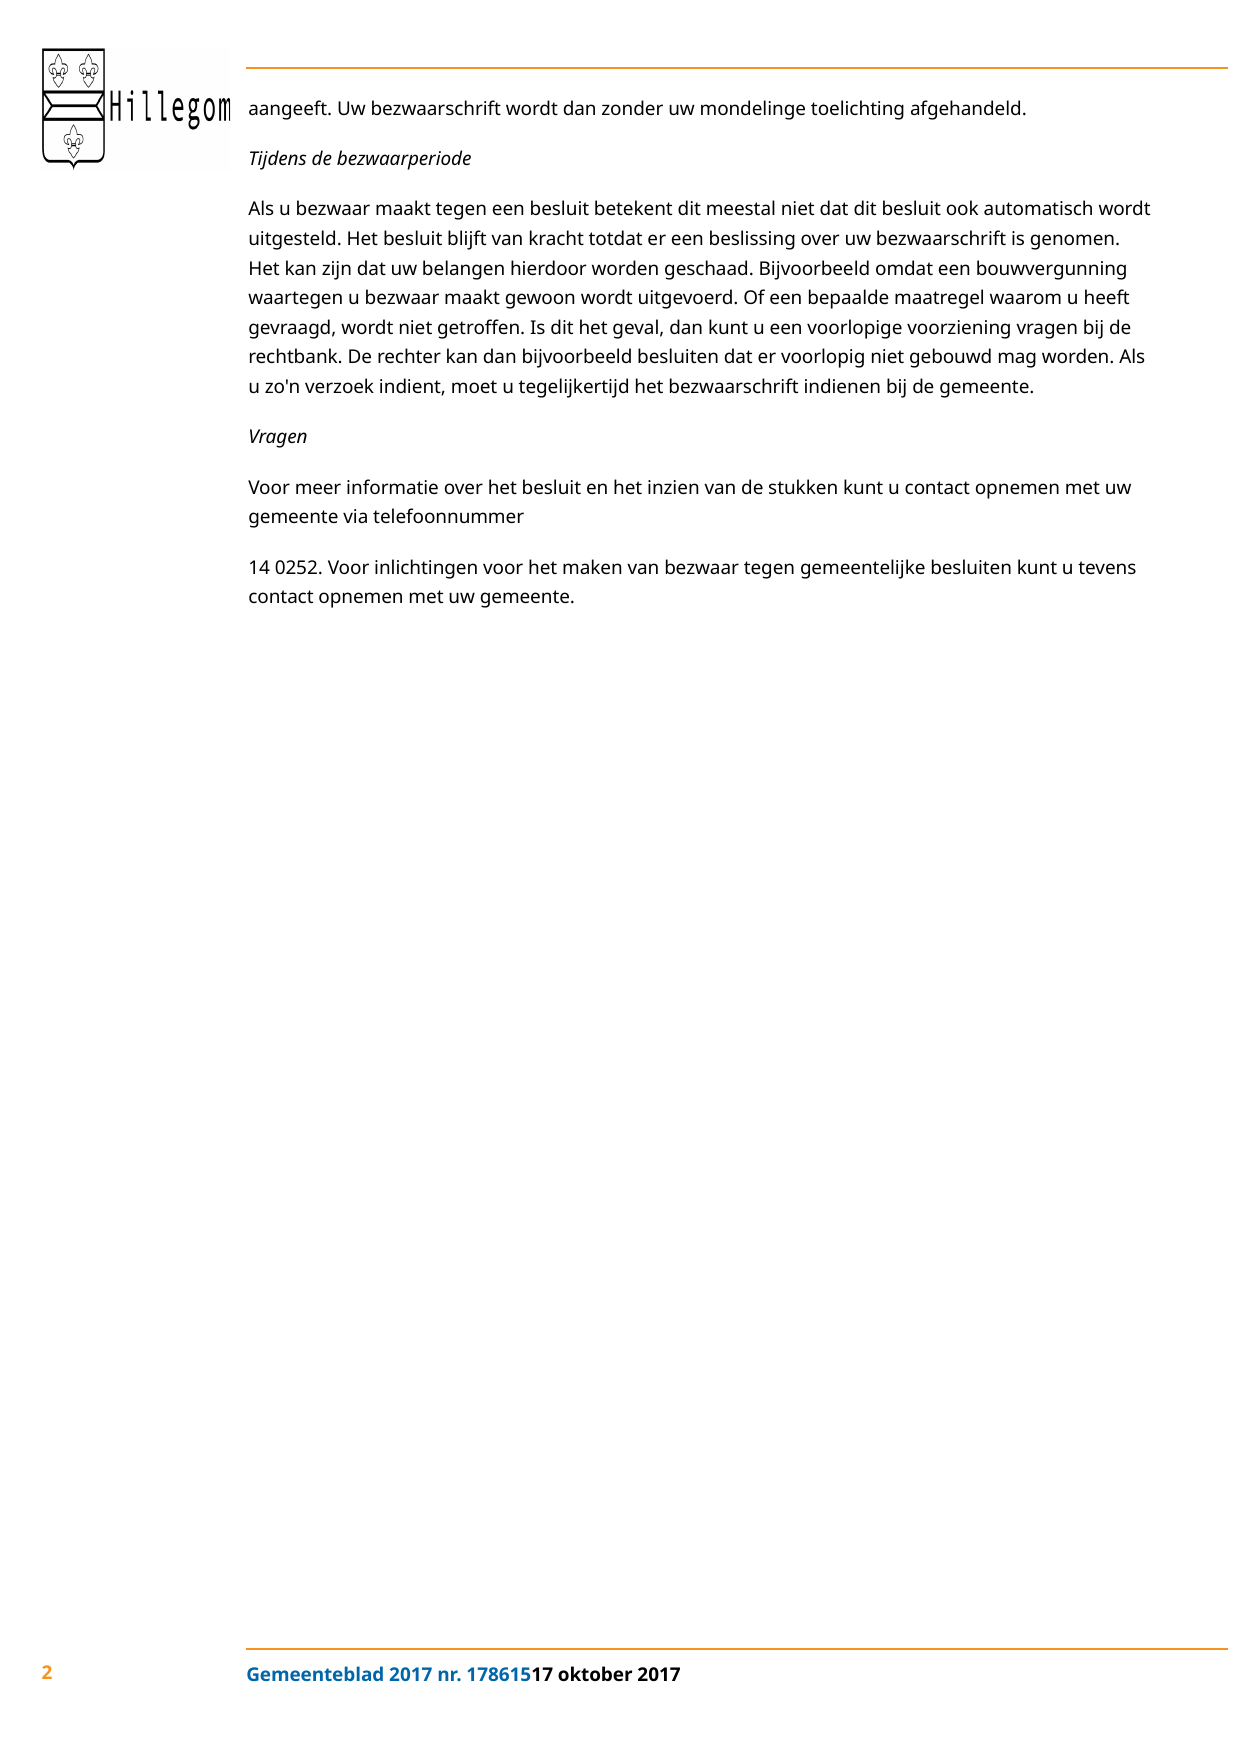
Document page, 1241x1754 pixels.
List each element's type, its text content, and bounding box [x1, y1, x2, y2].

text Tijdens de bezwaarperiode [248, 145, 1152, 171]
picture [41, 47, 231, 172]
text Voor meer informatie over het besluit en het inzien van de stukken kunt u contact opnemen met uw gemeente via telefoonnummer [248, 474, 1152, 529]
text Als u bezwaar maakt tegen een besluit betekent dit meestal niet dat dit besluit ook automatisch wordt uitgesteld. Het besluit blijft van kracht totdat er een beslissing over uw bezwaarschrift is genomen. Het kan zijn dat uw belangen hierdoor worden geschaad. Bijvoorbeeld omdat een bouwvergunning waartegen u bezwaar maakt gewoon wordt uitgevoerd. Of een bepaalde maatregel waarom u heeft gevraagd, wordt niet getroffen. Is dit het geval, dan kunt u een voorlopige voorziening vragen bij de rechtbank. De rechter kan dan bijvoorbeeld besluiten dat er voorlopig niet gebouwd mag worden. Als u zo'n verzoek indient, moet u tegelijkertijd het bezwaarschrift indienen bij de gemeente. [248, 196, 1152, 399]
text 14 0252. Voor inlichtingen voor het maken van bezwaar tegen gemeentelijke besluiten kunt u tevens contact opnemen met uw gemeente. [248, 554, 1152, 609]
text aangeeft. Uw bezwaarschrift wordt dan zonder uw mondelinge toelichting afgehandeld. [248, 95, 1152, 121]
text Vragen [248, 423, 1152, 449]
